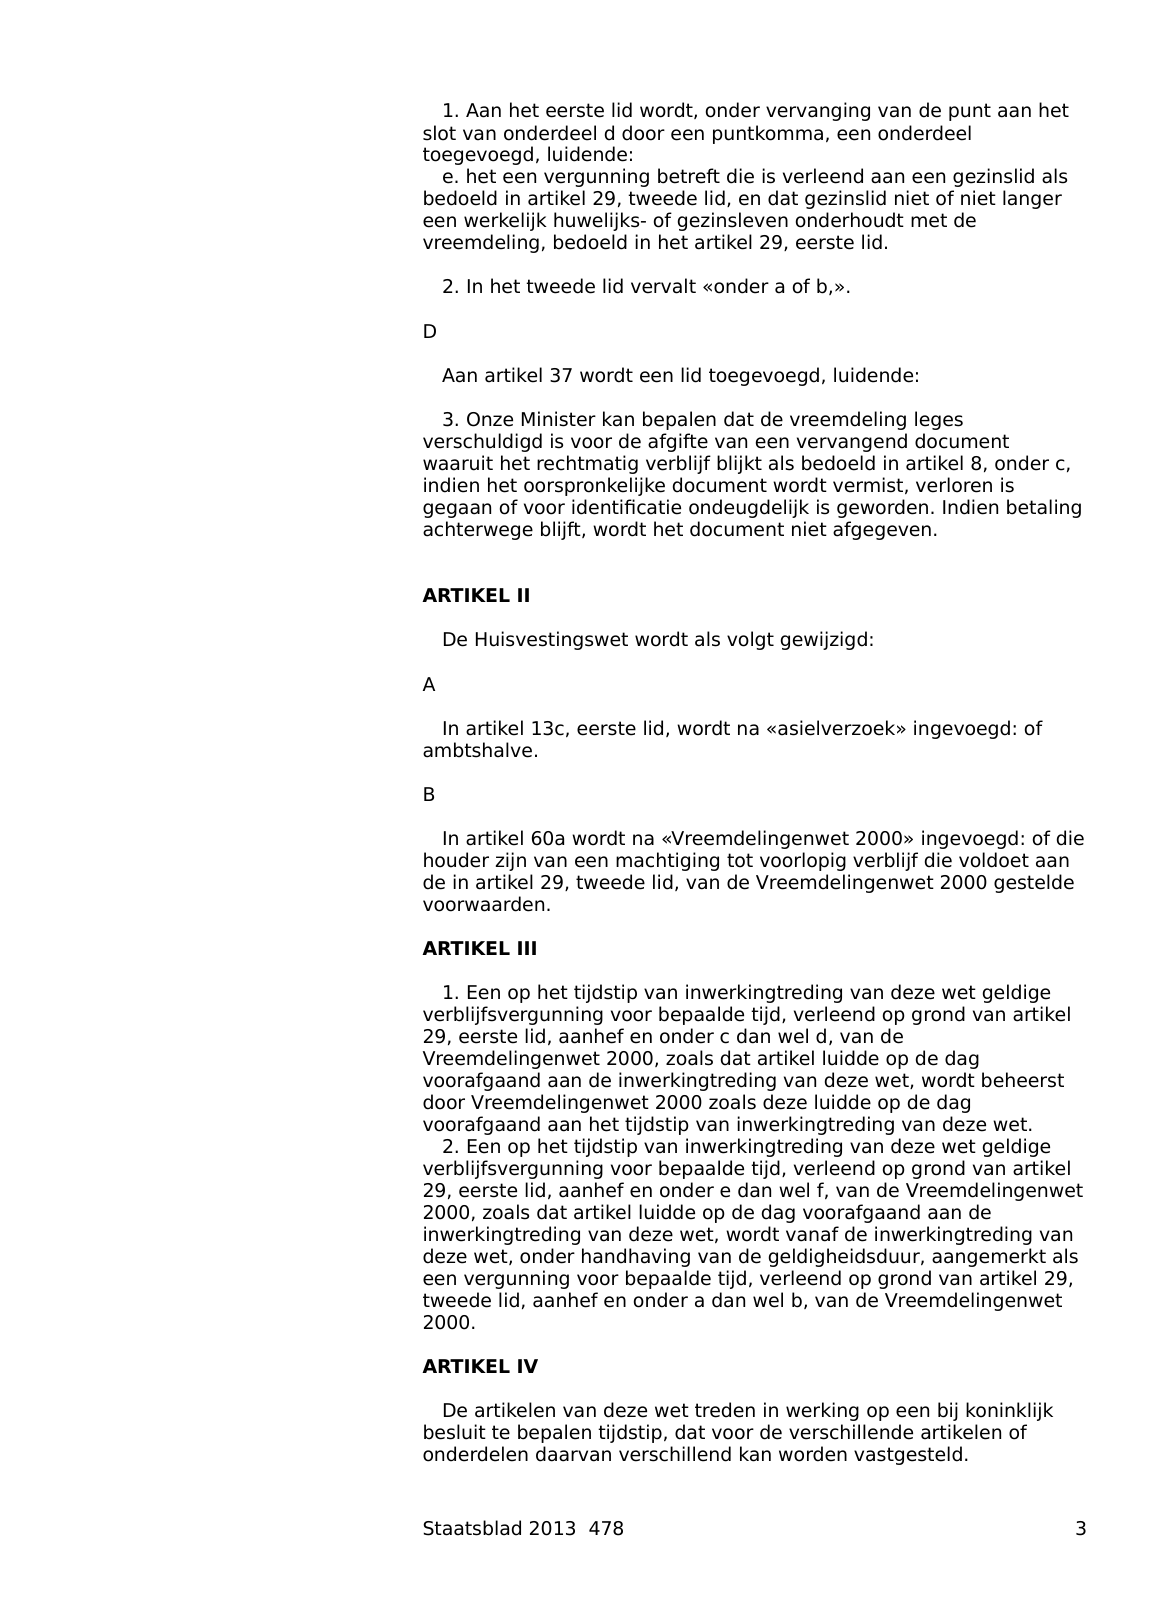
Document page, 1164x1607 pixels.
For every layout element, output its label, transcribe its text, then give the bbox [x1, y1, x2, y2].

subtitle ARTIKEL III [422, 938, 1087, 960]
text De Huisvestingswet wordt als volgt gewijzigd: [422, 629, 1087, 651]
text 2. In het tweede lid vervalt «onder a of b,». [422, 276, 1087, 298]
text In artikel 60a wordt na «Vreemdelingenwet 2000» ingevoegd: of die houder zijn van een machtiging tot voorlopig verblijf die voldoet aan de in artikel 29, tweede lid, van de Vreemdelingenwet 2000 gestelde voorwaarden. [422, 828, 1087, 916]
subtitle ARTIKEL IV [422, 1356, 1087, 1378]
text 1. Aan het eerste lid wordt, onder vervanging van de punt aan het slot van onderdeel d door een puntkomma, een onderdeel toegevoegd, luidende: [422, 100, 1087, 166]
text D [422, 321, 1087, 343]
text 1. Een op het tijdstip van inwerkingtreding van deze wet geldige verblijfsvergunning voor bepaalde tijd, verleend op grond van artikel 29, eerste lid, aanhef en onder c dan wel d, van de Vreemdelingenwet 2000, zoals dat artikel luidde op de dag voorafgaand aan de inwerkingtreding van deze wet, wordt beheerst door Vreemdelingenwet 2000 zoals deze luidde op de dag voorafgaand aan het tijdstip van inwerkingtreding van deze wet. [422, 982, 1087, 1136]
text B [422, 784, 1087, 806]
text Aan artikel 37 wordt een lid toegevoegd, luidende: [422, 365, 1087, 387]
text A [422, 673, 1087, 696]
subtitle ARTIKEL II [422, 585, 1087, 607]
text e. het een vergunning betreft die is verleend aan een gezinslid als bedoeld in artikel 29, tweede lid, en dat gezinslid niet of niet langer een werkelijk huwelijks- of gezinsleven onderhoudt met de vreemdeling, bedoeld in het artikel 29, eerste lid. [422, 166, 1087, 254]
text De artikelen van deze wet treden in werking op een bij koninklijk besluit te bepalen tijdstip, dat voor de verschillende artikelen of onderdelen daarvan verschillend kan worden vastgesteld. [422, 1400, 1087, 1466]
text 3. Onze Minister kan bepalen dat de vreemdeling leges verschuldigd is voor de afgifte van een vervangend document waaruit het rechtmatig verblijf blijkt als bedoeld in artikel 8, onder c, indien het oorspronkelijke document wordt vermist, verloren is gegaan of voor identificatie ondeugdelijk is geworden. Indien betaling achterwege blijft, wordt het document niet afgegeven. [422, 409, 1087, 541]
text In artikel 13c, eerste lid, wordt na «asielverzoek» ingevoegd: of ambtshalve. [422, 718, 1087, 762]
text 2. Een op het tijdstip van inwerkingtreding van deze wet geldige verblijfsvergunning voor bepaalde tijd, verleend op grond van artikel 29, eerste lid, aanhef en onder e dan wel f, van de Vreemdelingenwet 2000, zoals dat artikel luidde op de dag voorafgaand aan de inwerkingtreding van deze wet, wordt vanaf de inwerkingtreding van deze wet, onder handhaving van de geldigheidsduur, aangemerkt als een vergunning voor bepaalde tijd, verleend op grond van artikel 29, tweede lid, aanhef en onder a dan wel b, van de Vreemdelingenwet 2000. [422, 1136, 1087, 1334]
